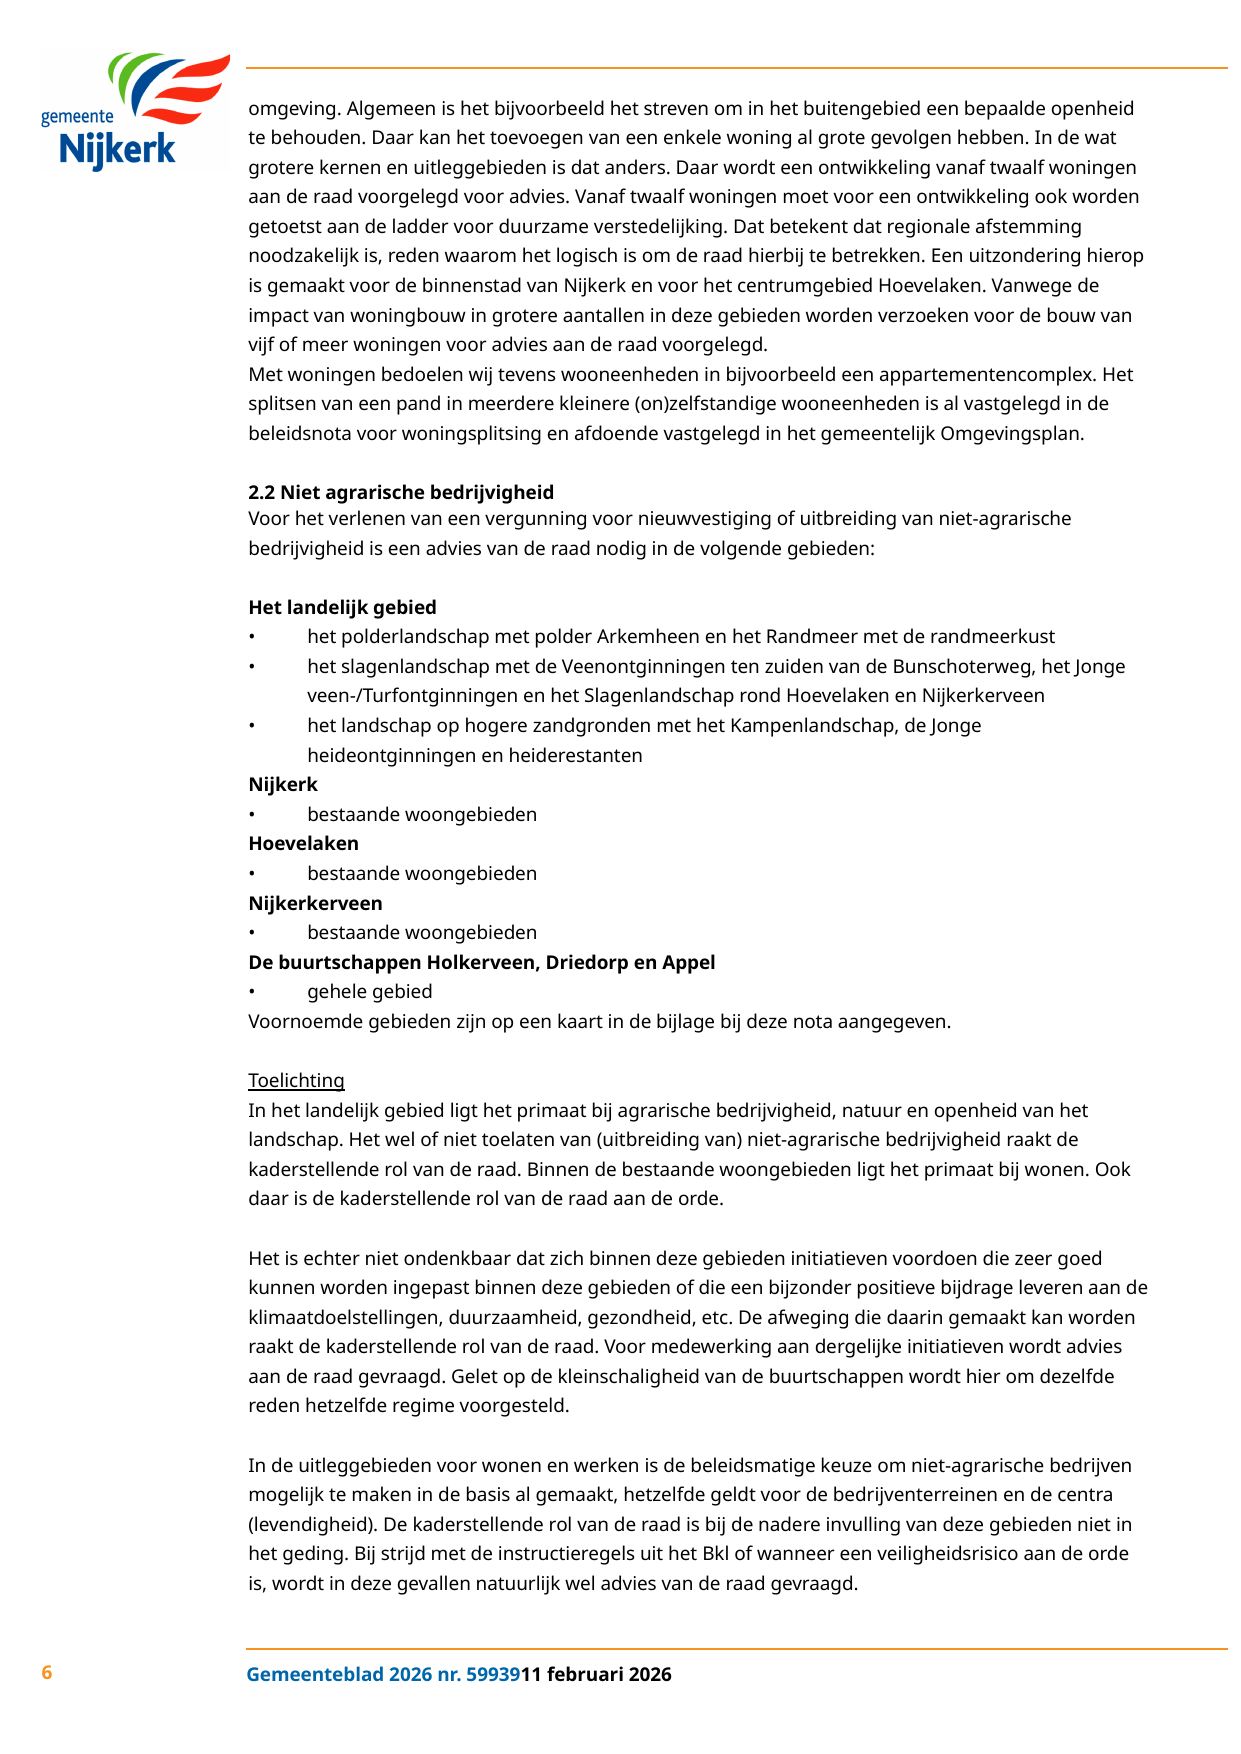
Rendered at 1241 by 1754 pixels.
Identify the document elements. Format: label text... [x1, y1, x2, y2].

text Het landelijk gebied [248, 594, 1152, 619]
list bestaande woongebieden [248, 919, 1152, 945]
text In het landelijk gebied ligt het primaat bij agrarische bedrijvigheid, natuur en openheid van het landschap. Het wel of niet toelaten van (uitbreiding van) niet-agrarische bedrijvigheid raakt de kaderstellende rol van de raad. Binnen de bestaande woongebieden ligt het primaat bij wonen. Ook daar is de kaderstellende rol van de raad aan de orde. [248, 1097, 1152, 1211]
text Voor het verlenen van een vergunning voor nieuwvestiging of uitbreiding van niet-agrarische bedrijvigheid is een advies van de raad nodig in de volgende gebieden: [248, 505, 1152, 560]
text Nijkerk [248, 771, 1152, 797]
list bestaande woongebieden [248, 801, 1152, 827]
list het polderlandschap met polder Arkemheen en het Randmeer met de randmeerkust [248, 623, 1152, 649]
text Voornoemde gebieden zijn op een kaart in de bijlage bij deze nota aangegeven. [248, 1008, 1152, 1034]
text Hoevelaken [248, 831, 1152, 856]
list bestaande woongebieden [248, 860, 1152, 886]
text Met woningen bedoelen wij tevens wooneenheden in bijvoorbeeld een appartementencomplex. Het splitsen van een pand in meerdere kleinere (on)zelfstandige wooneenheden is al vastgelegd in de beleidsnota voor woningsplitsing en afdoende vastgelegd in het gemeentelijk Omgevingsplan. [248, 361, 1152, 446]
text Toelichting [248, 1067, 1152, 1093]
text Nijkerkerveen [248, 890, 1152, 915]
text 2.2 Niet agrarische bedrijvigheid [248, 479, 1152, 505]
list het slagenlandschap met de Veenontginningen ten zuiden van de Bunschoterweg, het Jonge veen-/Turfontginningen en het Slagenlandschap rond Hoevelaken en Nijkerkerveen [248, 653, 1152, 708]
list gehele gebied [248, 978, 1152, 1004]
picture [41, 47, 231, 172]
list het landschap op hogere zandgronden met het Kampenlandschap, de Jonge heideontginningen en heiderestanten [248, 712, 1152, 767]
text In de uitleggebieden voor wonen en werken is de beleidsmatige keuze om niet-agrarische bedrijven mogelijk te maken in de basis al gemaakt, hetzelfde geldt voor de bedrijventerreinen en de centra (levendigheid). De kaderstellende rol van de raad is bij de nadere invulling van deze gebieden niet in het geding. Bij strijd met de instructieregels uit het Bkl of wanneer een veiligheidsrisico aan de orde is, wordt in deze gevallen natuurlijk wel advies van de raad gevraagd. [248, 1452, 1152, 1596]
text Het is echter niet ondenkbaar dat zich binnen deze gebieden initiatieven voordoen die zeer goed kunnen worden ingepast binnen deze gebieden of die een bijzonder positieve bijdrage leveren aan de klimaatdoelstellingen, duurzaamheid, gezondheid, etc. De afweging die daarin gemaakt kan worden raakt de kaderstellende rol van de raad. Voor medewerking aan dergelijke initiatieven wordt advies aan de raad gevraagd. Gelet op de kleinschaligheid van de buurtschappen wordt hier om dezelfde reden hetzelfde regime voorgesteld. [248, 1245, 1152, 1418]
text omgeving. Algemeen is het bijvoorbeeld het streven om in het buitengebied een bepaalde openheid te behouden. Daar kan het toevoegen van een enkele woning al grote gevolgen hebben. In de wat grotere kernen en uitleggebieden is dat anders. Daar wordt een ontwikkeling vanaf twaalf woningen aan de raad voorgelegd voor advies. Vanaf twaalf woningen moet voor een ontwikkeling ook worden getoetst aan de ladder voor duurzame verstedelijking. Dat betekent dat regionale afstemming noodzakelijk is, reden waarom het logisch is om de raad hierbij te betrekken. Een uitzondering hierop is gemaakt voor de binnenstad van Nijkerk en voor het centrumgebied Hoevelaken. Vanwege de impact van woningbouw in grotere aantallen in deze gebieden worden verzoeken voor de bouw van vijf of meer woningen voor advies aan de raad voorgelegd. [248, 95, 1152, 357]
text De buurtschappen Holkerveen, Driedorp en Appel [248, 949, 1152, 974]
